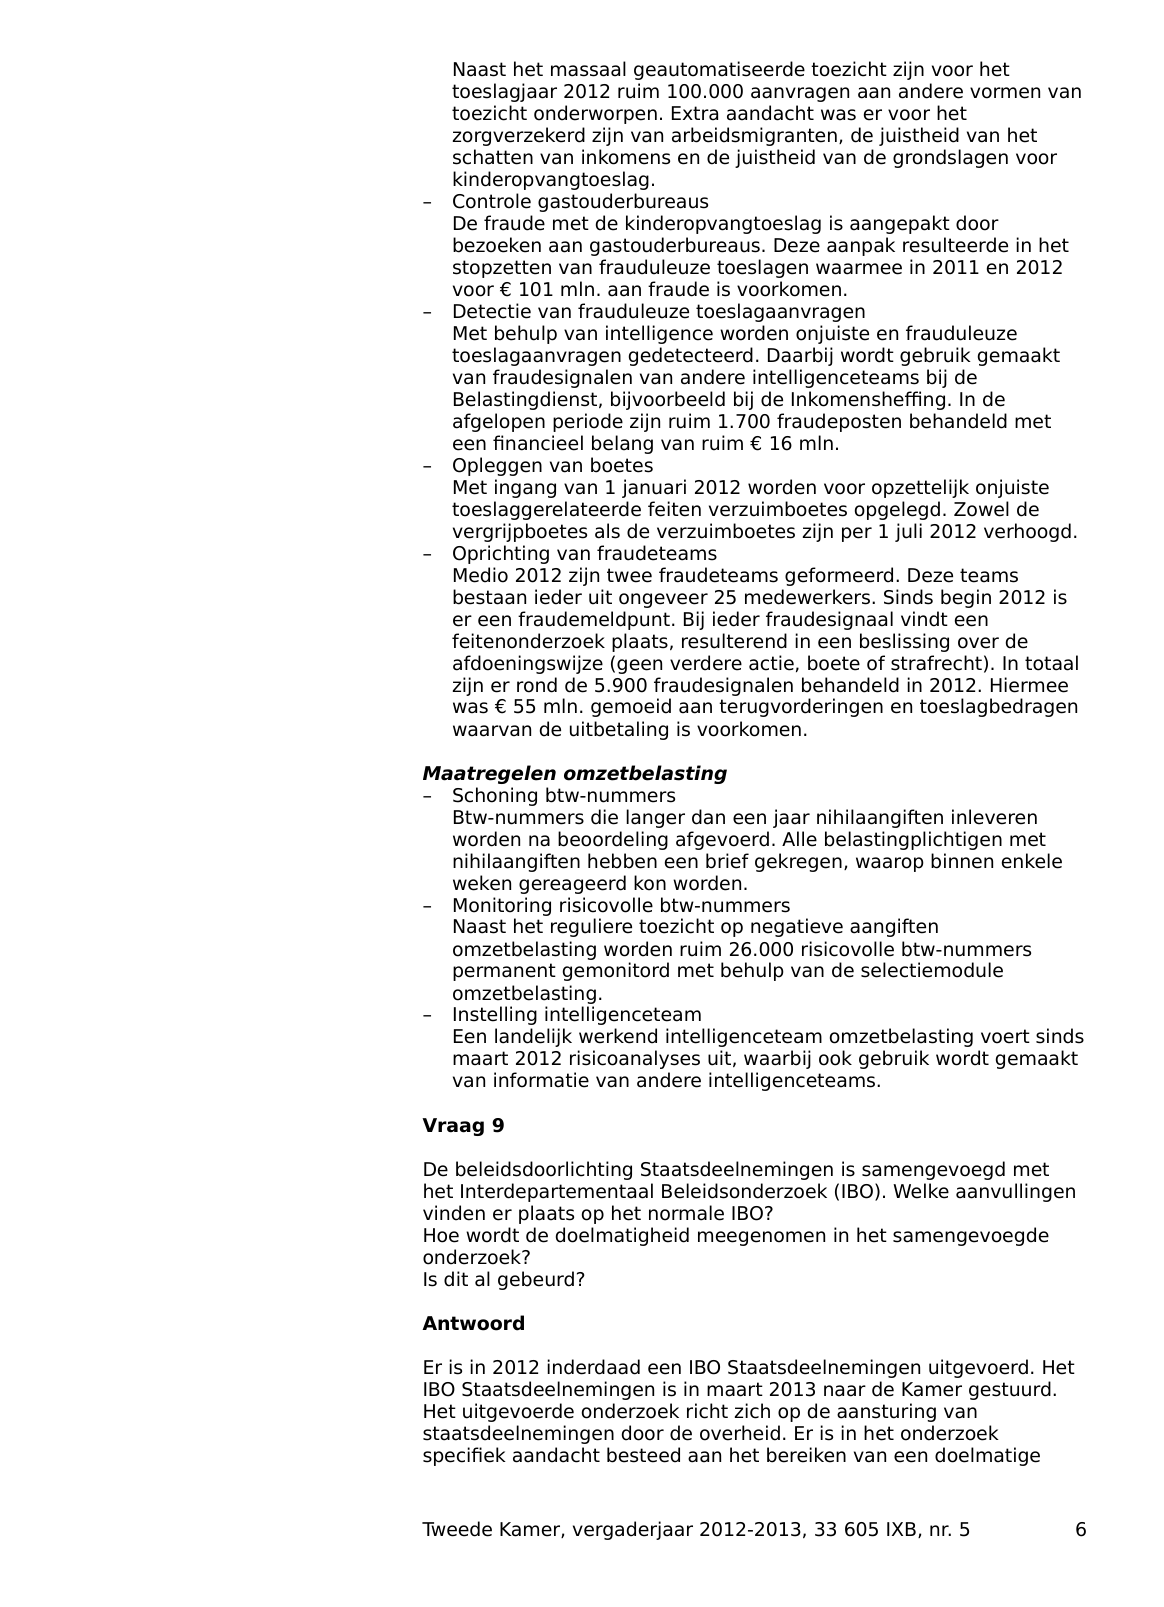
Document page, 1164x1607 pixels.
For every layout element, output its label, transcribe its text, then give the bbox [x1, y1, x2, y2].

text – Controle gastouderbureaus [422, 191, 1087, 213]
text Naast het reguliere toezicht op negatieve aangiften omzetbelasting worden ruim 26.000 risicovolle btw-nummers permanent gemonitord met behulp van de selectiemodule omzetbelasting. [452, 916, 1087, 1004]
text Een landelijk werkend intelligenceteam omzetbelasting voert sinds maart 2012 risicoanalyses uit, waarbij ook gebruik wordt gemaakt van informatie van andere intelligenceteams. [452, 1026, 1087, 1092]
text Met ingang van 1 januari 2012 worden voor opzettelijk onjuiste toeslaggerelateerde feiten verzuimboetes opgelegd. Zowel de vergrijpboetes als de verzuimboetes zijn per 1 juli 2012 verhoogd. [452, 477, 1087, 543]
text Medio 2012 zijn twee fraudeteams geformeerd. Deze teams bestaan ieder uit ongeveer 25 medewerkers. Sinds begin 2012 is er een fraudemeldpunt. Bij ieder fraudesignaal vindt een feitenonderzoek plaats, resulterend in een beslissing over de afdoeningswijze (geen verdere actie, boete of strafrecht). In totaal zijn er rond de 5.900 fraudesignalen behandeld in 2012. Hiermee was € 55 mln. gemoeid aan terugvorderingen en toeslagbedragen waarvan de uitbetaling is voorkomen. [452, 564, 1087, 740]
subtitle Maatregelen omzetbelasting [422, 763, 1087, 784]
text Er is in 2012 inderdaad een IBO Staatsdeelnemingen uitgevoerd. Het IBO Staatsdeelnemingen is in maart 2013 naar de Kamer gestuurd. Het uitgevoerde onderzoek richt zich op de aansturing van staatsdeelnemingen door de overheid. Er is in het onderzoek specifiek aandacht besteed aan het bereiken van een doelmatige [422, 1357, 1087, 1467]
text – Instelling intelligenceteam [422, 1004, 1087, 1026]
text – Opleggen van boetes [422, 455, 1087, 477]
text – Schoning btw-nummers [422, 784, 1087, 807]
text Is dit al gebeurd? [422, 1268, 1087, 1291]
text Met behulp van intelligence worden onjuiste en frauduleuze toeslagaanvragen gedetecteerd. Daarbij wordt gebruik gemaakt van fraudesignalen van andere intelligenceteams bij de Belastingdienst, bijvoorbeeld bij de Inkomensheffing. In de afgelopen periode zijn ruim 1.700 fraudeposten behandeld met een financieel belang van ruim € 16 mln. [452, 323, 1087, 455]
text – Oprichting van fraudeteams [422, 543, 1087, 564]
text Hoe wordt de doelmatigheid meegenomen in het samengevoegde onderzoek? [422, 1224, 1087, 1268]
text – Detectie van frauduleuze toeslagaanvragen [422, 301, 1087, 323]
text Naast het massaal geautomatiseerde toezicht zijn voor het toeslagjaar 2012 ruim 100.000 aanvragen aan andere vormen van toezicht onderworpen. Extra aandacht was er voor het zorgverzekerd zijn van arbeidsmigranten, de juistheid van het schatten van inkomens en de juistheid van de grondslagen voor kinderopvangtoeslag. [452, 59, 1087, 191]
subtitle Vraag 9 [422, 1114, 1087, 1136]
text – Monitoring risicovolle btw-nummers [422, 894, 1087, 916]
subtitle Antwoord [422, 1313, 1087, 1335]
text De beleidsdoorlichting Staatsdeelnemingen is samengevoegd met het Interdepartementaal Beleidsonderzoek (IBO). Welke aanvullingen vinden er plaats op het normale IBO? [422, 1159, 1087, 1224]
text De fraude met de kinderopvangtoeslag is aangepakt door bezoeken aan gastouderbureaus. Deze aanpak resulteerde in het stopzetten van frauduleuze toeslagen waarmee in 2011 en 2012 voor € 101 mln. aan fraude is voorkomen. [452, 213, 1087, 301]
text Btw-nummers die langer dan een jaar nihilaangiften inleveren worden na beoordeling afgevoerd. Alle belastingplichtigen met nihilaangiften hebben een brief gekregen, waarop binnen enkele weken gereageerd kon worden. [452, 807, 1087, 894]
